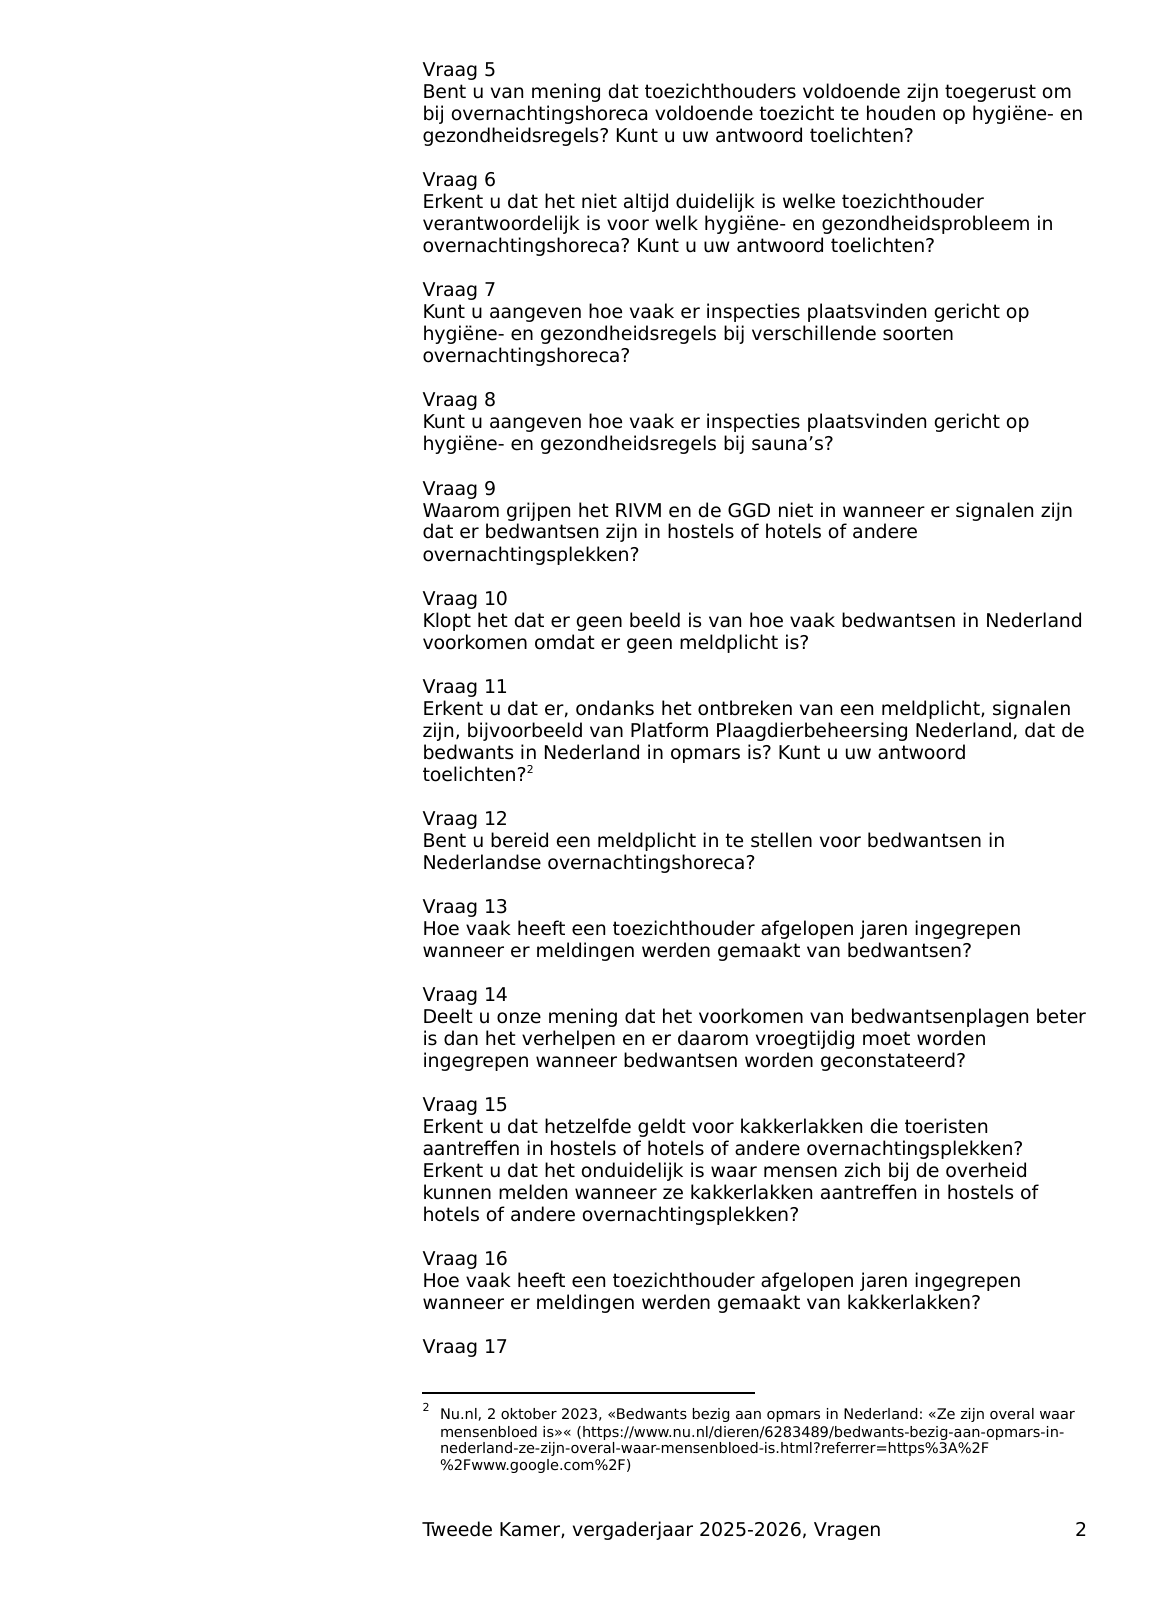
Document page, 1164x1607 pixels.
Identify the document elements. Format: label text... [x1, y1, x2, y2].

text Waarom grijpen het RIVM en de GGD niet in wanneer er signalen zijn dat er bedwantsen zijn in hostels of hotels of andere overnachtingsplekken? [422, 499, 1087, 565]
text Vraag 16 [422, 1248, 1087, 1270]
text Vraag 11 [422, 676, 1087, 698]
text Erkent u dat hetzelfde geldt voor kakkerlakken die toeristen aantreffen in hostels of hotels of andere overnachtingsplekken? Erkent u dat het onduidelijk is waar mensen zich bij de overheid kunnen melden wanneer ze kakkerlakken aantreffen in hostels of hotels of andere overnachtingsplekken? [422, 1116, 1087, 1226]
text Hoe vaak heeft een toezichthouder afgelopen jaren ingegrepen wanneer er meldingen werden gemaakt van bedwantsen? [422, 918, 1087, 962]
text Klopt het dat er geen beeld is van hoe vaak bedwantsen in Nederland voorkomen omdat er geen meldplicht is? [422, 609, 1087, 653]
text Vraag 13 [422, 896, 1087, 918]
text Vraag 15 [422, 1094, 1087, 1116]
text Hoe vaak heeft een toezichthouder afgelopen jaren ingegrepen wanneer er meldingen werden gemaakt van kakkerlakken? [422, 1270, 1087, 1314]
text Vraag 12 [422, 808, 1087, 830]
text Vraag 6 [422, 169, 1087, 191]
text Kunt u aangeven hoe vaak er inspecties plaatsvinden gericht op hygiëne- en gezondheidsregels bij sauna’s? [422, 411, 1087, 455]
text Vraag 17 [422, 1336, 1087, 1358]
text Kunt u aangeven hoe vaak er inspecties plaatsvinden gericht op hygiëne- en gezondheidsregels bij verschillende soorten overnachtingshoreca? [422, 301, 1087, 367]
text Vraag 10 [422, 588, 1087, 609]
text Bent u van mening dat toezichthouders voldoende zijn toegerust om bij overnachtingshoreca voldoende toezicht te houden op hygiëne- en gezondheidsregels? Kunt u uw antwoord toelichten? [422, 81, 1087, 147]
text Vraag 7 [422, 279, 1087, 301]
text Bent u bereid een meldplicht in te stellen voor bedwantsen in Nederlandse overnachtingshoreca? [422, 830, 1087, 874]
text Vraag 14 [422, 984, 1087, 1006]
text Erkent u dat er, ondanks het ontbreken van een meldplicht, signalen zijn, bijvoorbeeld van Platform Plaagdierbeheersing Nederland, dat de bedwants in Nederland in opmars is? Kunt u uw antwoord toelichten? [422, 698, 1087, 786]
text Nu.nl, 2 oktober 2023, «Bedwants bezig aan opmars in Nederland: «Ze zijn overal waar mensenbloed is»« (https://www.nu.nl/dieren/6283489/bedwants-bezig-aan-opmars-in-nederland-ze-zijn-overal-waar-mensenbloed-is.html?referrer=https%3A%2F%2Fwww.google.com%2F) [422, 1402, 1087, 1474]
text Erkent u dat het niet altijd duidelijk is welke toezichthouder verantwoordelijk is voor welk hygiëne- en gezondheidsprobleem in overnachtingshoreca? Kunt u uw antwoord toelichten? [422, 191, 1087, 257]
text Deelt u onze mening dat het voorkomen van bedwantsenplagen beter is dan het verhelpen en er daarom vroegtijdig moet worden ingegrepen wanneer bedwantsen worden geconstateerd? [422, 1006, 1087, 1072]
text Vraag 9 [422, 477, 1087, 499]
text Vraag 5 [422, 59, 1087, 81]
text Vraag 8 [422, 389, 1087, 411]
